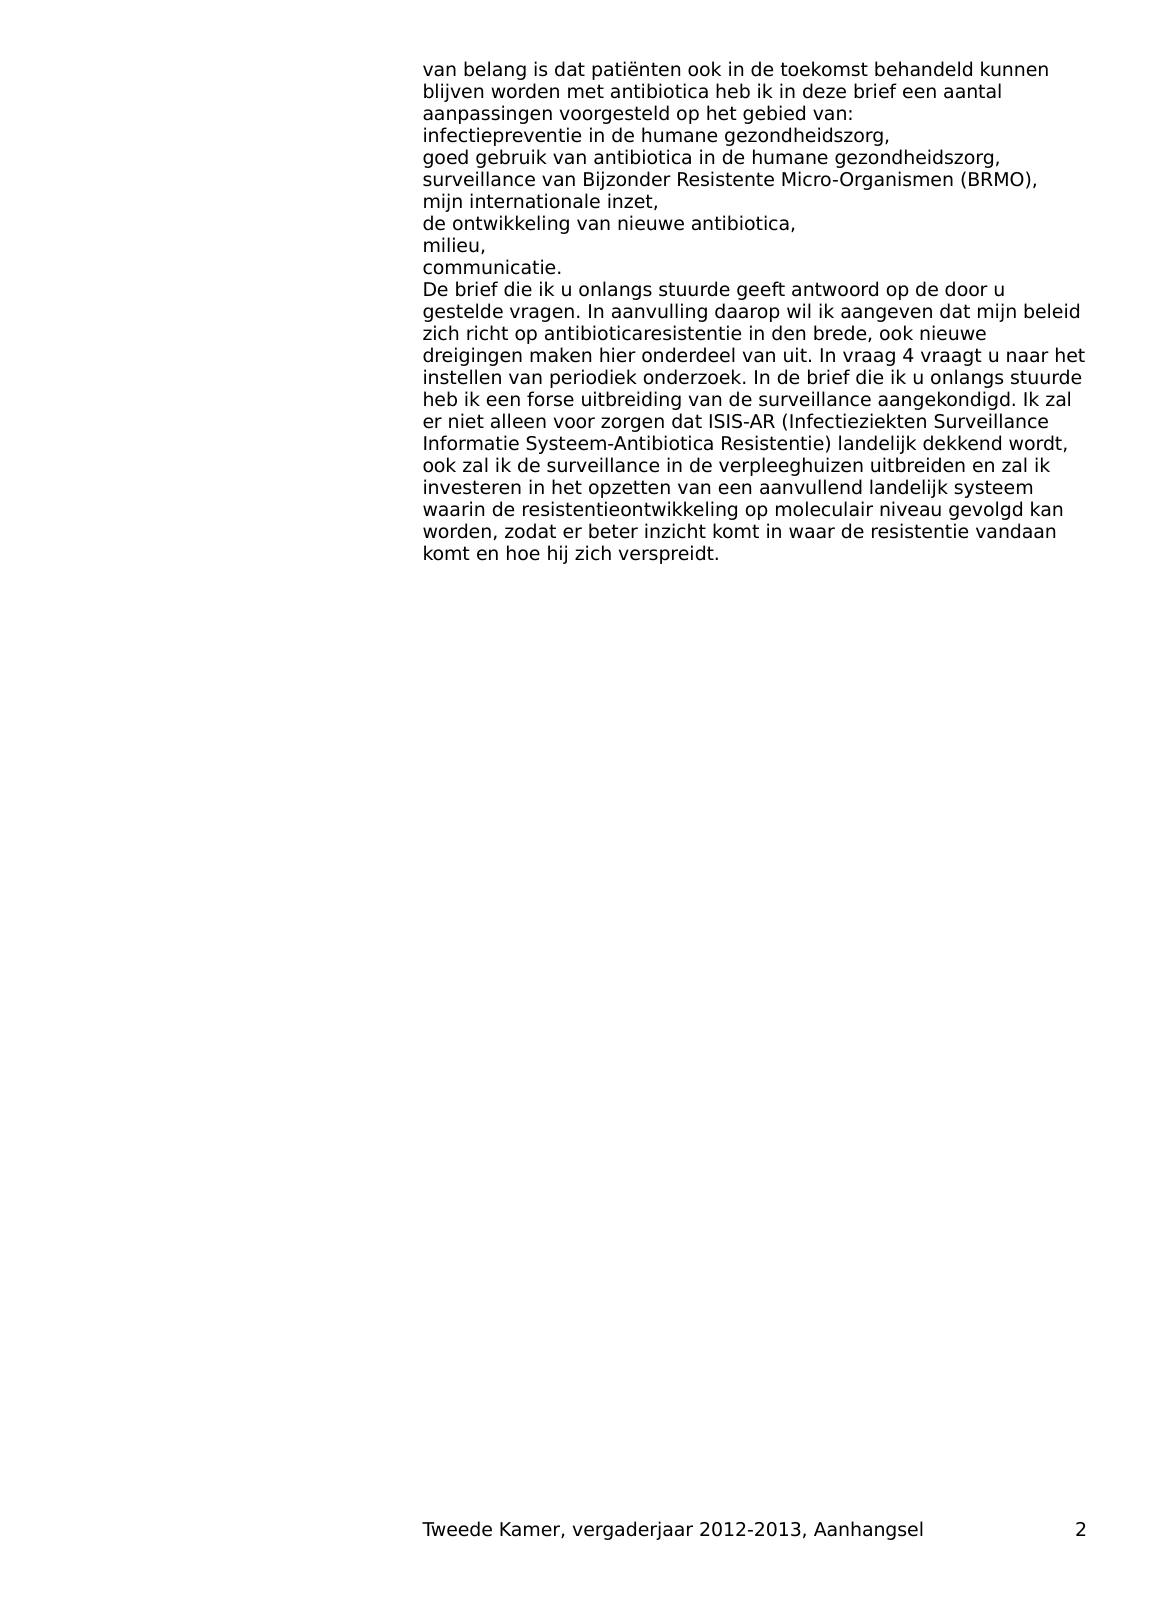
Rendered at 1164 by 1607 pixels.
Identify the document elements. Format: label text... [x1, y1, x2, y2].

text de ontwikkeling van nieuwe antibiotica, [422, 213, 1087, 235]
text mijn internationale inzet, [422, 191, 1087, 213]
text surveillance van Bijzonder Resistente Micro-Organismen (BRMO), [422, 169, 1087, 191]
text milieu, [422, 235, 1087, 257]
text goed gebruik van antibiotica in de humane gezondheidszorg, [422, 147, 1087, 169]
text infectiepreventie in de humane gezondheidszorg, [422, 125, 1087, 147]
text communicatie. [422, 257, 1087, 279]
text van belang is dat patiënten ook in de toekomst behandeld kunnen blijven worden met antibiotica heb ik in deze brief een aantal aanpassingen voorgesteld op het gebied van: [422, 59, 1087, 125]
text De brief die ik u onlangs stuurde geeft antwoord op de door u gestelde vragen. In aanvulling daarop wil ik aangeven dat mijn beleid zich richt op antibioticaresistentie in den brede, ook nieuwe dreigingen maken hier onderdeel van uit. In vraag 4 vraagt u naar het instellen van periodiek onderzoek. In de brief die ik u onlangs stuurde heb ik een forse uitbreiding van de surveillance aangekondigd. Ik zal er niet alleen voor zorgen dat ISIS-AR (Infectieziekten Surveillance Informatie Systeem-Antibiotica Resistentie) landelijk dekkend wordt, ook zal ik de surveillance in de verpleeghuizen uitbreiden en zal ik investeren in het opzetten van een aanvullend landelijk systeem waarin de resistentieontwikkeling op moleculair niveau gevolgd kan worden, zodat er beter inzicht komt in waar de resistentie vandaan komt en hoe hij zich verspreidt. [422, 279, 1087, 564]
